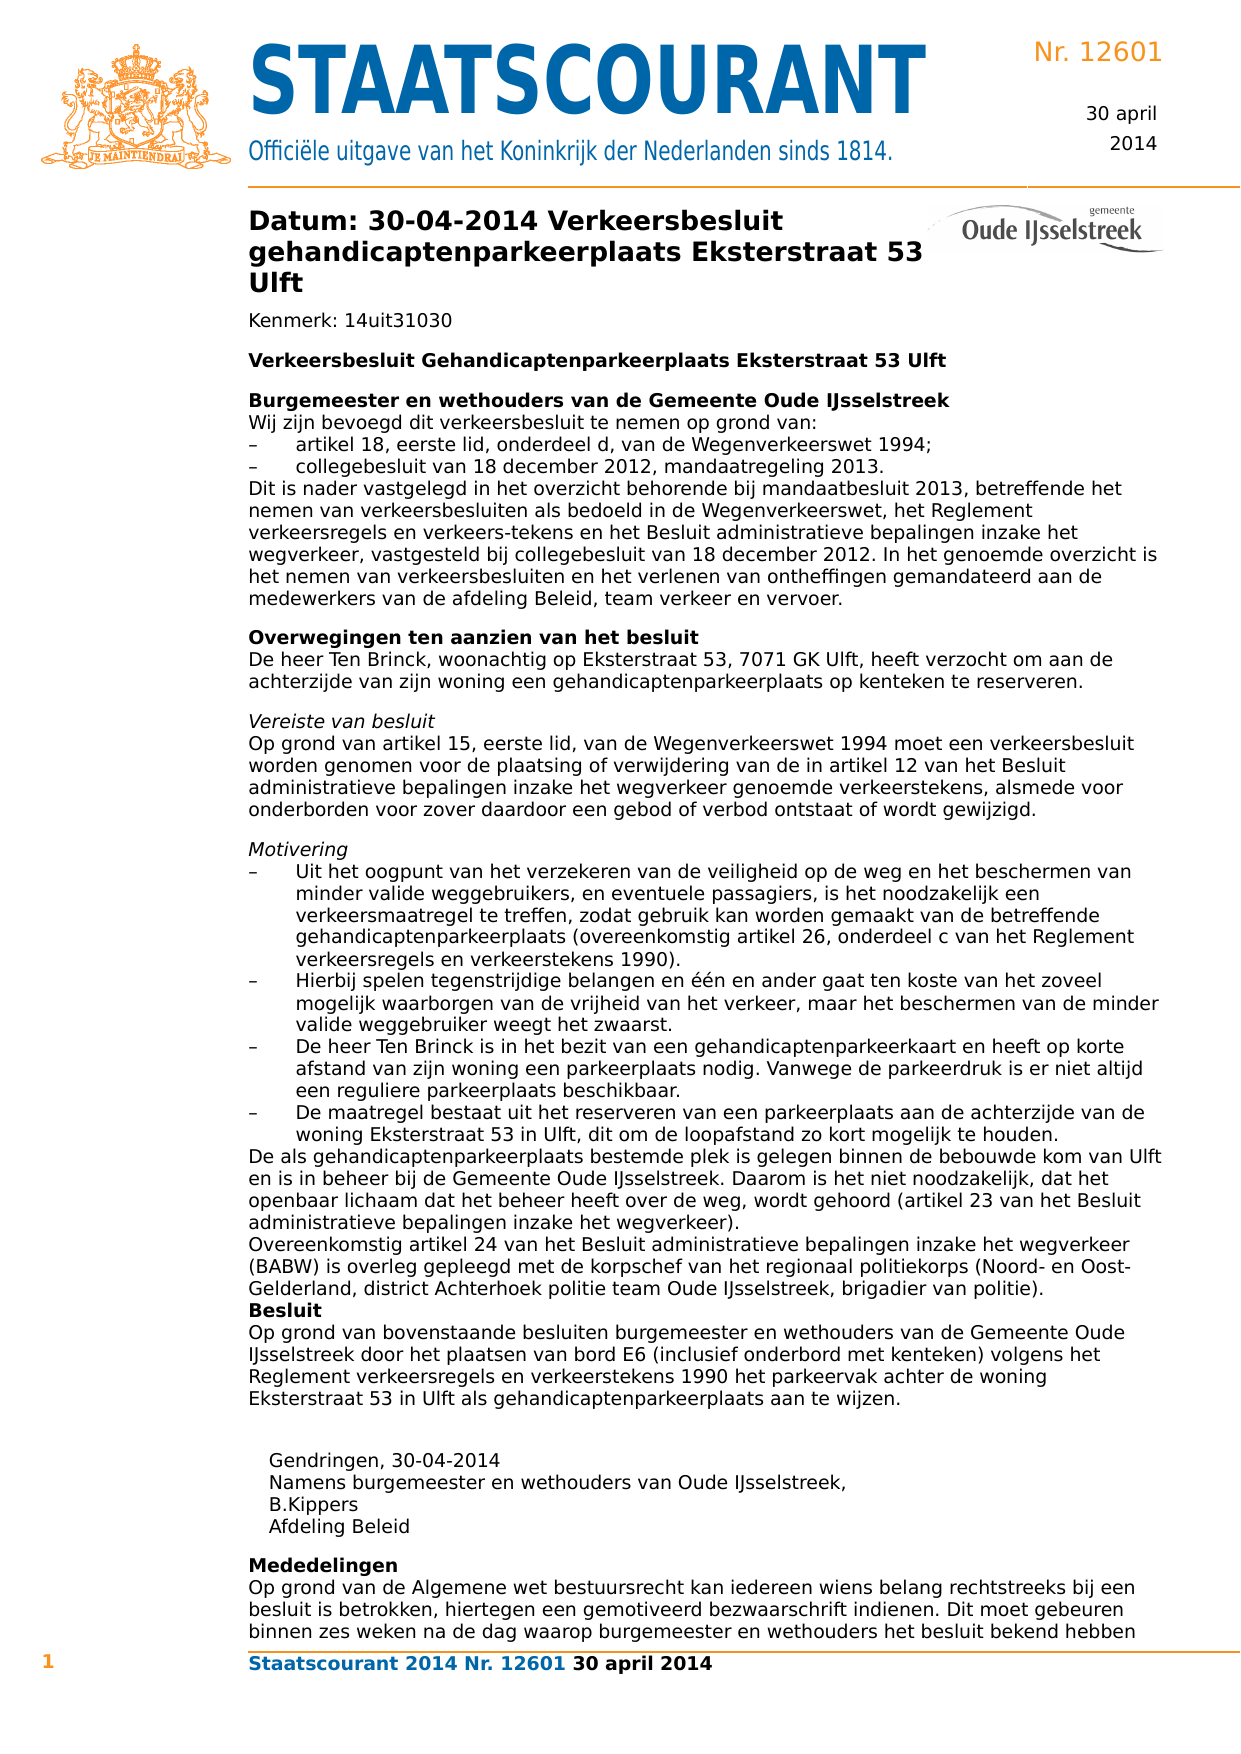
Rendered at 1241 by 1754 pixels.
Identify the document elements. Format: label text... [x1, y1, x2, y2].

text Gendringen, 30-04-2014 [248, 1450, 1163, 1472]
text Namens burgemeester en wethouders van Oude IJsselstreek, [248, 1472, 1163, 1494]
subtitle Burgemeester en wethouders van de Gemeente Oude IJsselstreek [248, 390, 1163, 412]
subtitle Verkeersbesluit Gehandicaptenparkeerplaats Eksterstraat 53 Ulft [248, 350, 1163, 372]
text Dit is nader vastgelegd in het overzicht behorende bij mandaatbesluit 2013, betreffende het nemen van verkeersbesluiten als bedoeld in de Wegenverkeerswet, het Reglement verkeersregels en verkeers-tekens en het Besluit administratieve bepalingen inzake het wegverkeer, vastgesteld bij collegebesluit van 18 december 2012. In het genoemde overzicht is het nemen van verkeersbesluiten en het verlenen van ontheffingen gemandateerd aan de medewerkers van de afdeling Beleid, team verkeer en vervoer. [248, 478, 1163, 609]
text De heer Ten Brinck, woonachtig op Eksterstraat 53, 7071 GK Ulft, heeft verzocht om aan de achterzijde van zijn woning een gehandicaptenparkeerplaats op kenteken te reserveren. [248, 649, 1163, 693]
text Kenmerk: 14uit31030 [248, 310, 1163, 332]
text Op grond van artikel 15, eerste lid, van de Wegenverkeerswet 1994 moet een verkeersbesluit worden genomen voor de plaatsing of verwijdering van de in artikel 12 van het Besluit administratieve bepalingen inzake het wegverkeer genoemde verkeerstekens, alsmede voor onderborden voor zover daardoor een gebod of verbod ontstaat of wordt gewijzigd. [248, 733, 1163, 821]
picture [927, 205, 1164, 253]
subtitle Motivering [248, 838, 1163, 861]
list De maatregel bestaat uit het reserveren van een parkeerplaats aan de achterzijde van de woning Eksterstraat 53 in Ulft, dit om de loopafstand zo kort mogelijk te houden. [248, 1102, 1163, 1146]
subtitle Mededelingen [248, 1555, 1163, 1577]
list artikel 18, eerste lid, onderdeel d, van de Wegenverkeerswet 1994; [248, 434, 1163, 456]
text B.Kippers [248, 1494, 1163, 1516]
list Hierbij spelen tegenstrijdige belangen en één en ander gaat ten koste van het zoveel mogelijk waarborgen van de vrijheid van het verkeer, maar het beschermen van de minder valide weggebruiker weegt het zwaarst. [248, 970, 1163, 1036]
text Op grond van de Algemene wet bestuursrecht kan iedereen wiens belang rechtstreeks bij een besluit is betrokken, hiertegen een gemotiveerd bezwaarschrift indienen. Dit moet gebeuren binnen zes weken na de dag waarop burgemeester en wethouders het besluit bekend hebben [248, 1577, 1163, 1643]
subtitle Overwegingen ten aanzien van het besluit [248, 627, 1163, 649]
text Besluit [248, 1300, 1163, 1322]
list De heer Ten Brinck is in het bezit van een gehandicaptenparkeerkaart en heeft op korte afstand van zijn woning een parkeerplaats nodig. Vanwege de parkeerdruk is er niet altijd een reguliere parkeerplaats beschikbaar. [248, 1036, 1163, 1102]
subtitle Vereiste van besluit [248, 711, 1163, 733]
text De als gehandicaptenparkeerplaats bestemde plek is gelegen binnen de bebouwde kom van Ulft en is in beheer bij de Gemeente Oude IJsselstreek. Daarom is het niet noodzakelijk, dat het openbaar lichaam dat het beheer heeft over de weg, wordt gehoord (artikel 23 van het Besluit administratieve bepalingen inzake het wegverkeer). [248, 1146, 1163, 1234]
text Overeenkomstig artikel 24 van het Besluit administratieve bepalingen inzake het wegverkeer (BABW) is overleg gepleegd met de korpschef van het regionaal politiekorps (Noord- en Oost-Gelderland, district Achterhoek politie team Oude IJsselstreek, brigadier van politie). [248, 1234, 1163, 1300]
text Wij zijn bevoegd dit verkeersbesluit te nemen op grond van: [248, 412, 1163, 434]
text Afdeling Beleid [248, 1516, 1163, 1538]
list collegebesluit van 18 december 2012, mandaatregeling 2013. [248, 456, 1163, 478]
list Uit het oogpunt van het verzekeren van de veiligheid op de weg en het beschermen van minder valide weggebruikers, en eventuele passagiers, is het noodzakelijk een verkeersmaatregel te treffen, zodat gebruik kan worden gemaakt van de betreffende gehandicaptenparkeerplaats (overeenkomstig artikel 26, onderdeel c van het Reglement verkeersregels en verkeerstekens 1990). [248, 861, 1163, 970]
picture [41, 44, 231, 169]
subtitle Datum: 30-04-2014 Verkeersbesluit gehandicaptenparkeerplaats Eksterstraat 53 Ulft [248, 206, 1163, 299]
text Op grond van bovenstaande besluiten burgemeester en wethouders van de Gemeente Oude IJsselstreek door het plaatsen van bord E6 (inclusief onderbord met kenteken) volgens het Reglement verkeersregels en verkeerstekens 1990 het parkeervak achter de woning Eksterstraat 53 in Ulft als gehandicaptenparkeerplaats aan te wijzen. [248, 1322, 1163, 1410]
